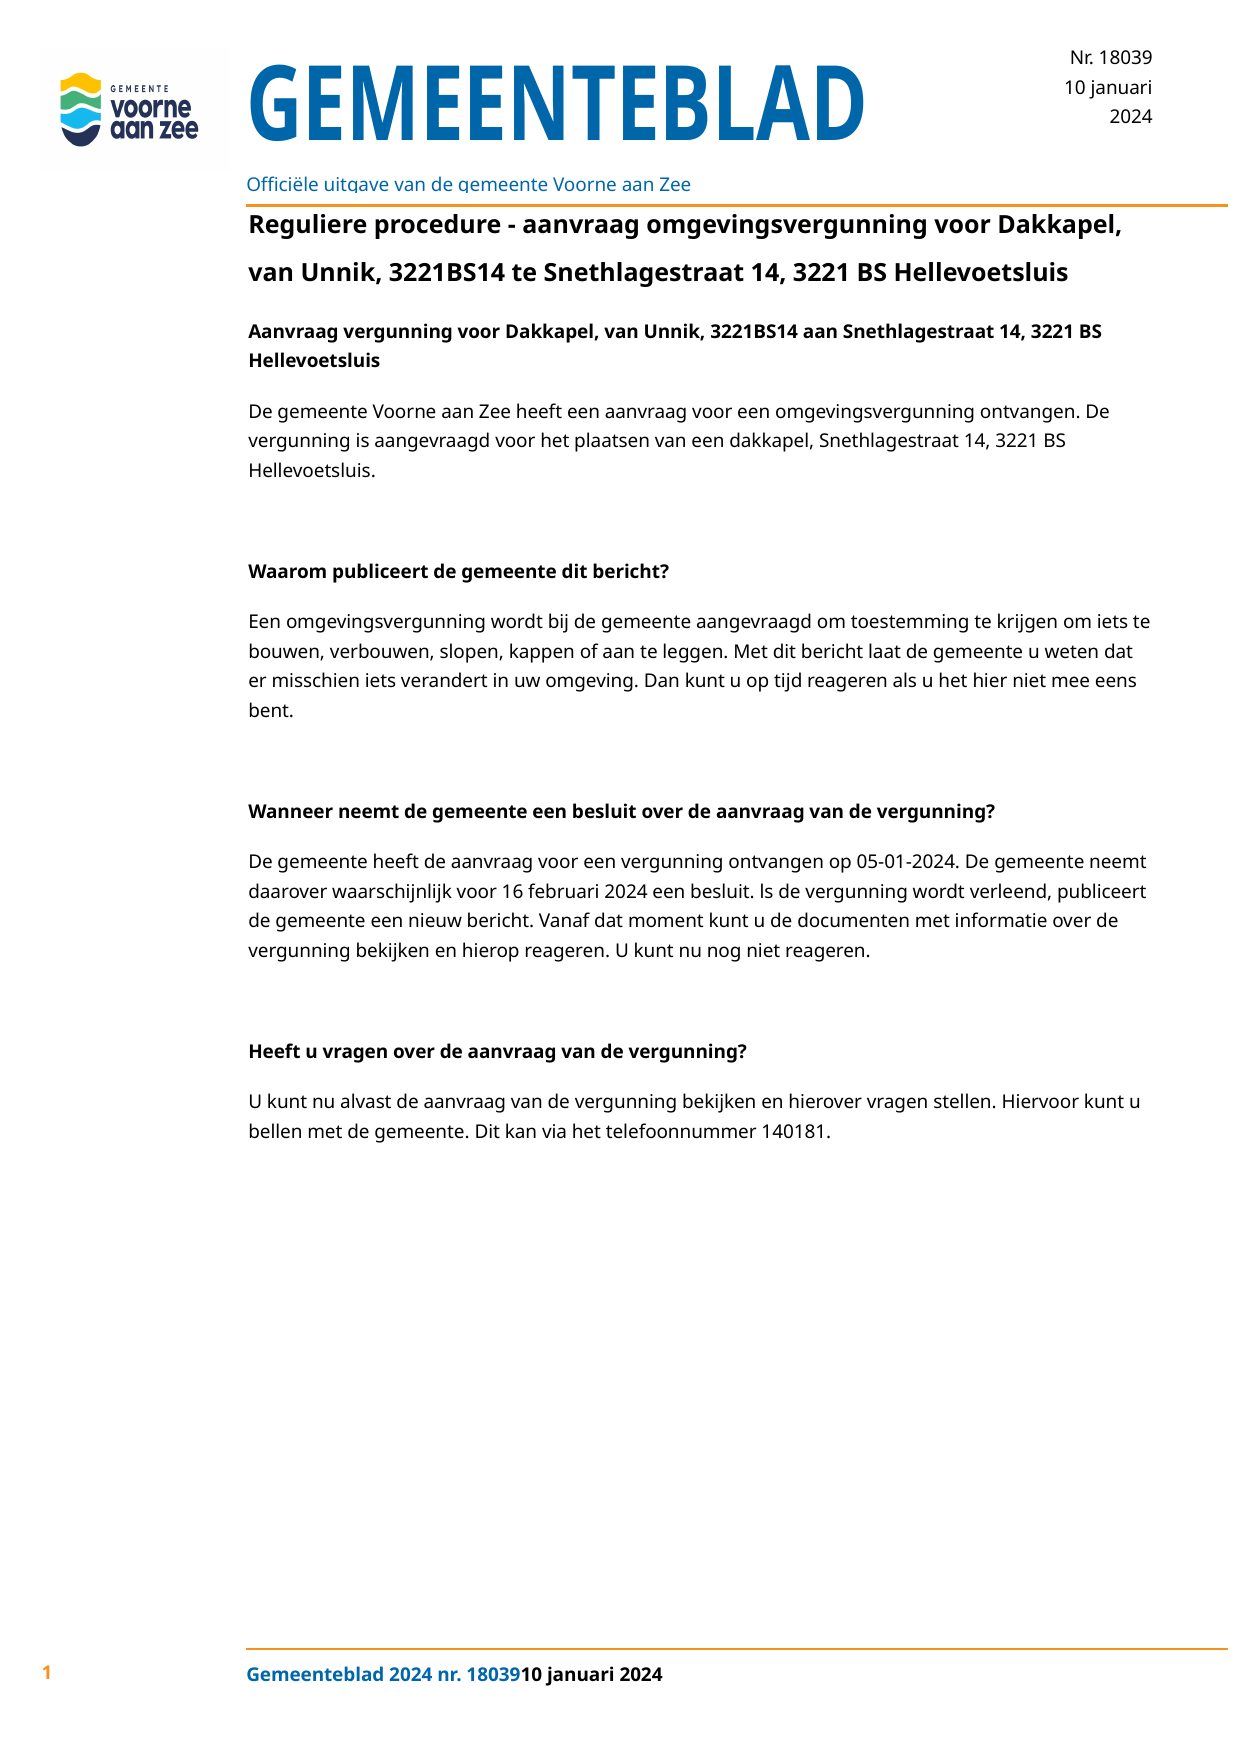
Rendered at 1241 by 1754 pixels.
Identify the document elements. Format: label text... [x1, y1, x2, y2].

text De gemeente heeft de aanvraag voor een vergunning ontvangen op 05-01-2024. De gemeente neemt daarover waarschijnlijk voor 16 februari 2024 een besluit. ls de vergunning wordt verleend, publiceert de gemeente een nieuw bericht. Vanaf dat moment kunt u de documenten met informatie over de vergunning bekijken en hierop reageren. U kunt nu nog niet reageren. [248, 848, 1152, 963]
text Aanvraag vergunning voor Dakkapel, van Unnik, 3221BS14 aan Snethlagestraat 14, 3221 BS Hellevoetsluis [248, 318, 1152, 373]
text Waarom publiceert de gemeente dit bericht? [248, 558, 1152, 584]
picture [41, 47, 231, 172]
text Heeft u vragen over de aanvraag van de vergunning? [248, 1038, 1152, 1064]
text De gemeente Voorne aan Zee heeft een aanvraag voor een omgevingsvergunning ontvangen. De vergunning is aangevraagd voor het plaatsen van een dakkapel, Snethlagestraat 14, 3221 BS Hellevoetsluis. [248, 398, 1152, 483]
text Reguliere procedure - aanvraag omgevingsvergunning voor Dakkapel, van Unnik, 3221BS14 te Snethlagestraat 14, 3221 BS Hellevoetsluis [248, 207, 1152, 288]
text U kunt nu alvast de aanvraag van de vergunning bekijken en hierover vragen stellen. Hiervoor kunt u bellen met de gemeente. Dit kan via het telefoonnummer 140181. [248, 1088, 1152, 1144]
text Wanneer neemt de gemeente een besluit over de aanvraag van de vergunning? [248, 798, 1152, 824]
text Een omgevingsvergunning wordt bij de gemeente aangevraagd om toestemming te krijgen om iets te bouwen, verbouwen, slopen, kappen of aan te leggen. Met dit bericht laat de gemeente u weten dat er misschien iets verandert in uw omgeving. Dan kunt u op tijd reageren als u het hier niet mee eens bent. [248, 608, 1152, 723]
